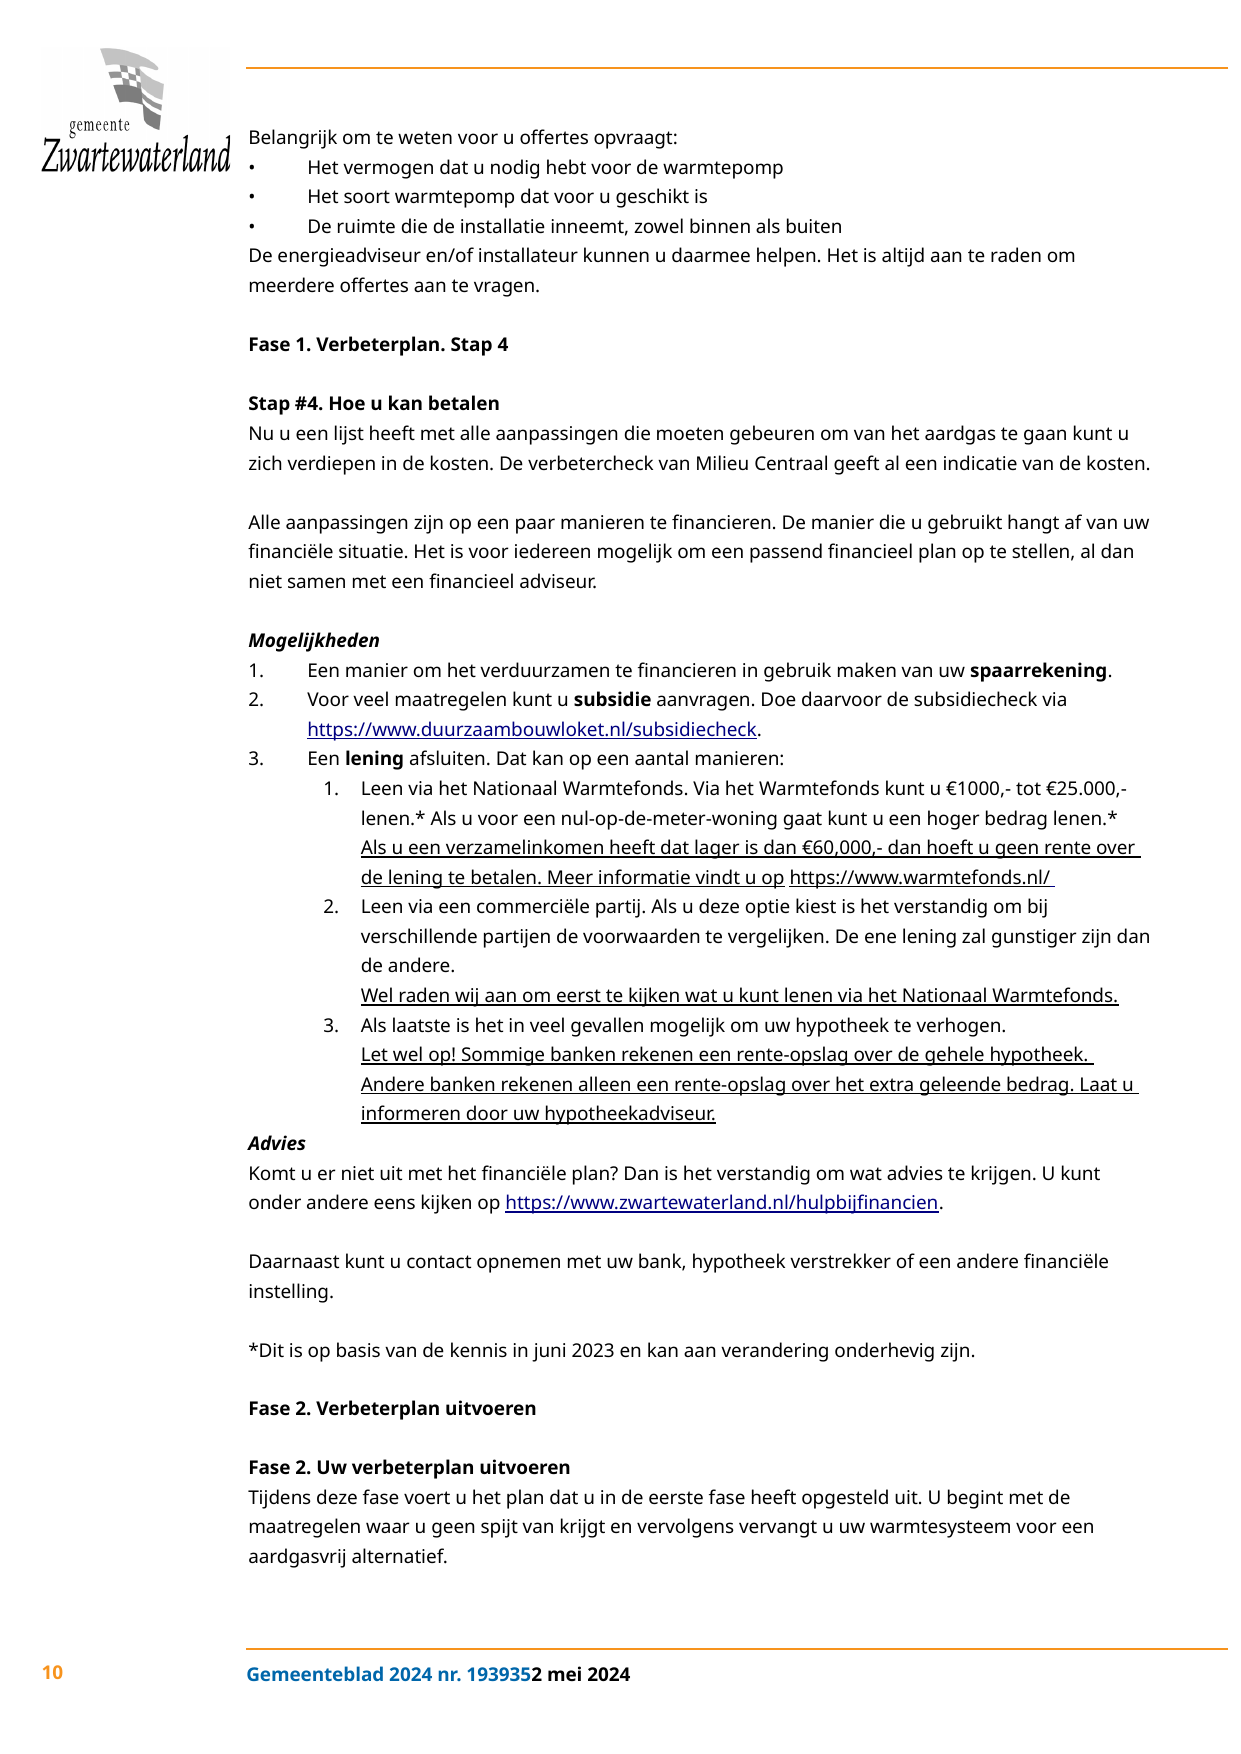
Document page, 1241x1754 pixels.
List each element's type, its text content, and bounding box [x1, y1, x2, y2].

text Stap #4. Hoe u kan betalen [248, 391, 1152, 416]
text Alle aanpassingen zijn op een paar manieren te financieren. De manier die u gebruikt hangt af van uw financiële situatie. Het is voor iedereen mogelijk om een passend financieel plan op te stellen, al dan niet samen met een financieel adviseur. [248, 509, 1152, 594]
text De energieadviseur en/of installateur kunnen u daarmee helpen. Het is altijd aan te raden om meerdere offertes aan te vragen. [248, 243, 1152, 298]
list Wel raden wij aan om eerst te kijken wat u kunt lenen via het Nationaal Warmtefonds. [323, 982, 1152, 1008]
list Een manier om het verduurzamen te financieren in gebruik maken van uw spaarrekening. [248, 657, 1152, 683]
list Let wel op! Sommige banken rekenen een rente-opslag over de gehele hypotheek. Andere banken rekenen alleen een rente-opslag over het extra geleende bedrag. Laat u informeren door uw hypotheekadviseur. [323, 1041, 1152, 1126]
text Fase 1. Verbeterplan. Stap 4 [248, 331, 1152, 357]
list Een lening afsluiten. Dat kan op een aantal manieren: [248, 746, 1152, 771]
list Leen via het Nationaal Warmtefonds. Via het Warmtefonds kunt u €1000,- tot €25.000,- lenen.* Als u voor een nul-op-de-meter-woning gaat kunt u een hoger bedrag lenen.* [323, 775, 1152, 831]
table_header Advies Komt u er niet uit met het financiële plan? Dan is het verstandig om wat advies te krijgen. U kunt onder andere eens kijken op https://www.zwartewaterland.nl/hulpbijfinancien. Daarnaast kunt u contact opnemen met uw bank, hypotheek verstrekker of een andere financiële instelling. [248, 1130, 1152, 1304]
list De ruimte die de installatie inneemt, zowel binnen als buiten [248, 213, 1152, 239]
list Het vermogen dat u nodig hebt voor de warmtepomp [248, 154, 1152, 180]
text Mogelijkheden [248, 627, 1152, 653]
text Nu u een lijst heeft met alle aanpassingen die moeten gebeuren om van het aardgas te gaan kunt u zich verdiepen in de kosten. De verbetercheck van Milieu Centraal geeft al een indicatie van de kosten. [248, 420, 1152, 476]
text Belangrijk om te weten voor u offertes opvraagt: [248, 124, 1152, 150]
text Fase 2. Uw verbeterplan uitvoeren [248, 1454, 1152, 1480]
list Als u een verzamelinkomen heeft dat lager is dan €60,000,- dan hoeft u geen rente over de lening te betalen. Meer informatie vindt u op https://www.warmtefonds.nl/ [323, 834, 1152, 890]
picture [41, 47, 231, 172]
list Leen via een commerciële partij. Als u deze optie kiest is het verstandig om bij verschillende partijen de voorwaarden te vergelijken. De ene lening zal gunstiger zijn dan de andere. [323, 893, 1152, 978]
table_header *Dit is op basis van de kennis in juni 2023 en kan aan verandering onderhevig zijn. [248, 1337, 1152, 1363]
list Voor veel maatregelen kunt u subsidie aanvragen. Doe daarvoor de subsidiecheck via https://www.duurzaambouwloket.nl/subsidiecheck. [248, 686, 1152, 742]
text Fase 2. Verbeterplan uitvoeren [248, 1395, 1152, 1421]
list Als laatste is het in veel gevallen mogelijk om uw hypotheek te verhogen. [323, 1012, 1152, 1038]
list Het soort warmtepomp dat voor u geschikt is [248, 183, 1152, 209]
text Tijdens deze fase voert u het plan dat u in de eerste fase heeft opgesteld uit. U begint met de maatregelen waar u geen spijt van krijgt en vervolgens vervangt u uw warmtesysteem voor een aardgasvrij alternatief. [248, 1484, 1152, 1569]
